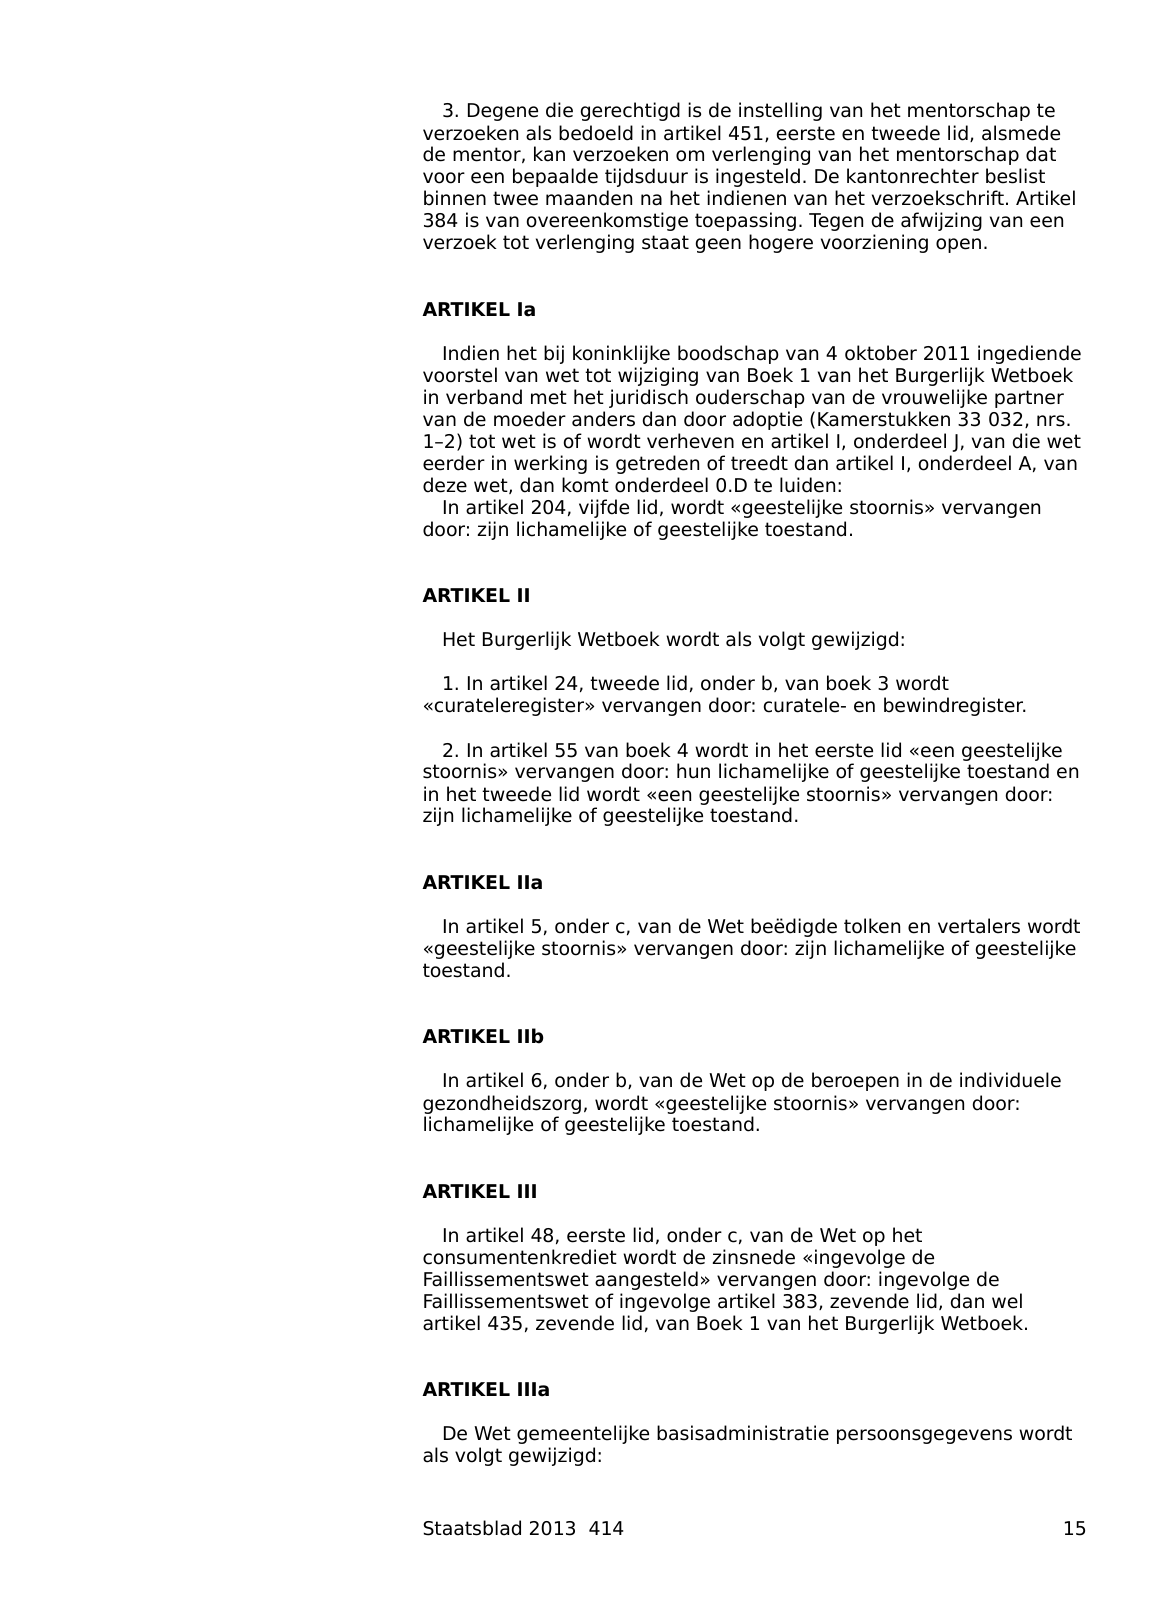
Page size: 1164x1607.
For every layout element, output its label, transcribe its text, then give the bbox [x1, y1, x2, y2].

text 1. In artikel 24, tweede lid, onder b, van boek 3 wordt «curateleregister» vervangen door: curatele- en bewindregister. [422, 673, 1087, 717]
text 3. Degene die gerechtigd is de instelling van het mentorschap te verzoeken als bedoeld in artikel 451, eerste en tweede lid, alsmede de mentor, kan verzoeken om verlenging van het mentorschap dat voor een bepaalde tijdsduur is ingesteld. De kantonrechter beslist binnen twee maanden na het indienen van het verzoekschrift. Artikel 384 is van overeenkomstige toepassing. Tegen de afwijzing van een verzoek tot verlenging staat geen hogere voorziening open. [422, 100, 1087, 254]
text In artikel 5, onder c, van de Wet beëdigde tolken en vertalers wordt «geestelijke stoornis» vervangen door: zijn lichamelijke of geestelijke toestand. [422, 916, 1087, 982]
text 2. In artikel 55 van boek 4 wordt in het eerste lid «een geestelijke stoornis» vervangen door: hun lichamelijke of geestelijke toestand en in het tweede lid wordt «een geestelijke stoornis» vervangen door: zijn lichamelijke of geestelijke toestand. [422, 739, 1087, 827]
subtitle ARTIKEL III [422, 1181, 1087, 1203]
subtitle ARTIKEL IIb [422, 1026, 1087, 1048]
text In artikel 204, vijfde lid, wordt «geestelijke stoornis» vervangen door: zijn lichamelijke of geestelijke toestand. [422, 497, 1087, 541]
text De Wet gemeentelijke basisadministratie persoonsgegevens wordt als volgt gewijzigd: [422, 1423, 1087, 1467]
text Indien het bij koninklijke boodschap van 4 oktober 2011 ingediende voorstel van wet tot wijziging van Boek 1 van het Burgerlijk Wetboek in verband met het juridisch ouderschap van de vrouwelijke partner van de moeder anders dan door adoptie (Kamerstukken 33 032, nrs. 1–2) tot wet is of wordt verheven en artikel I, onderdeel J, van die wet eerder in werking is getreden of treedt dan artikel I, onderdeel A, van deze wet, dan komt onderdeel 0.D te luiden: [422, 343, 1087, 497]
subtitle ARTIKEL IIa [422, 872, 1087, 894]
text Het Burgerlijk Wetboek wordt als volgt gewijzigd: [422, 629, 1087, 651]
text In artikel 48, eerste lid, onder c, van de Wet op het consumentenkrediet wordt de zinsnede «ingevolge de Faillissementswet aangesteld» vervangen door: ingevolge de Faillissementswet of ingevolge artikel 383, zevende lid, dan wel artikel 435, zevende lid, van Boek 1 van het Burgerlijk Wetboek. [422, 1225, 1087, 1335]
text In artikel 6, onder b, van de Wet op de beroepen in de individuele gezondheidszorg, wordt «geestelijke stoornis» vervangen door: lichamelijke of geestelijke toestand. [422, 1070, 1087, 1136]
subtitle ARTIKEL II [422, 585, 1087, 607]
subtitle ARTIKEL IIIa [422, 1379, 1087, 1401]
subtitle ARTIKEL Ia [422, 299, 1087, 321]
